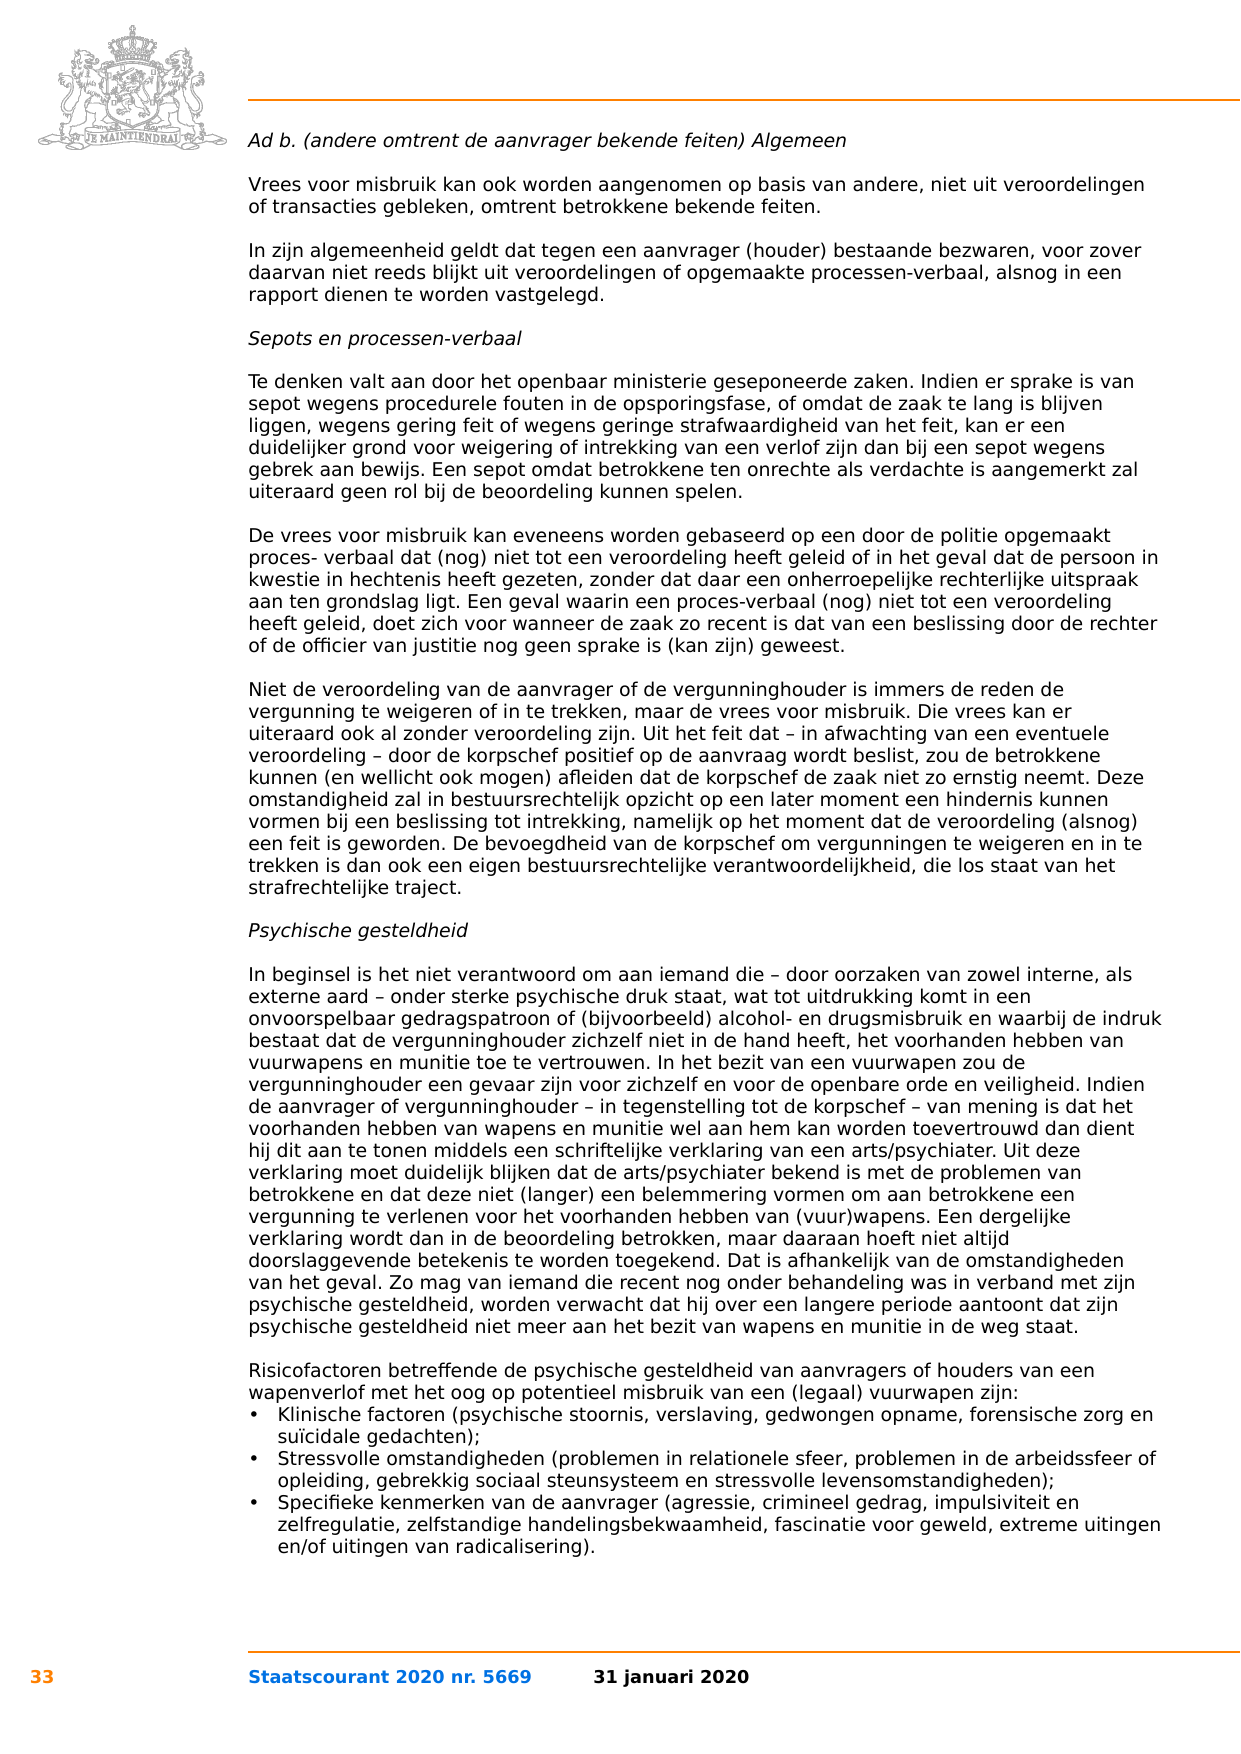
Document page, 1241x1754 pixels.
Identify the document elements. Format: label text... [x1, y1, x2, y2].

text • Klinische factoren (psychische stoornis, verslaving, gedwongen opname, forensische zorg en suïcidale gedachten); [248, 1404, 1163, 1448]
picture [38, 25, 227, 150]
text Te denken valt aan door het openbaar ministerie geseponeerde zaken. Indien er sprake is van sepot wegens procedurele fouten in de opsporingsfase, of omdat de zaak te lang is blijven liggen, wegens gering feit of wegens geringe strafwaardigheid van het feit, kan er een duidelijker grond voor weigering of intrekking van een verlof zijn dan bij een sepot wegens gebrek aan bewijs. Een sepot omdat betrokkene ten onrechte als verdachte is aangemerkt zal uiteraard geen rol bij de beoordeling kunnen spelen. [248, 371, 1163, 503]
subtitle Sepots en processen-verbaal [248, 327, 1163, 349]
subtitle Psychische gesteldheid [248, 920, 1163, 942]
text Niet de veroordeling van de aanvrager of de vergunninghouder is immers de reden de vergunning te weigeren of in te trekken, maar de vrees voor misbruik. Die vrees kan er uiteraard ook al zonder veroordeling zijn. Uit het feit dat – in afwachting van een eventuele veroordeling – door de korpschef positief op de aanvraag wordt beslist, zou de betrokkene kunnen (en wellicht ook mogen) afleiden dat de korpschef de zaak niet zo ernstig neemt. Deze omstandigheid zal in bestuursrechtelijk opzicht op een later moment een hindernis kunnen vormen bij een beslissing tot intrekking, namelijk op het moment dat de veroordeling (alsnog) een feit is geworden. De bevoegdheid van de korpschef om vergunningen te weigeren en in te trekken is dan ook een eigen bestuursrechtelijke verantwoordelijkheid, die los staat van het strafrechtelijke traject. [248, 679, 1163, 898]
subtitle Ad b. (andere omtrent de aanvrager bekende feiten) Algemeen [248, 130, 1163, 152]
text • Specifieke kenmerken van de aanvrager (agressie, crimineel gedrag, impulsiviteit en zelfregulatie, zelfstandige handelingsbekwaamheid, fascinatie voor geweld, extreme uitingen en/of uitingen van radicalisering). [248, 1492, 1163, 1558]
text De vrees voor misbruik kan eveneens worden gebaseerd op een door de politie opgemaakt proces- verbaal dat (nog) niet tot een veroordeling heeft geleid of in het geval dat de persoon in kwestie in hechtenis heeft gezeten, zonder dat daar een onherroepelijke rechterlijke uitspraak aan ten grondslag ligt. Een geval waarin een proces-verbaal (nog) niet tot een veroordeling heeft geleid, doet zich voor wanneer de zaak zo recent is dat van een beslissing door de rechter of de officier van justitie nog geen sprake is (kan zijn) geweest. [248, 525, 1163, 657]
text Vrees voor misbruik kan ook worden aangenomen op basis van andere, niet uit veroordelingen of transacties gebleken, omtrent betrokkene bekende feiten. [248, 174, 1163, 218]
text Risicofactoren betreffende de psychische gesteldheid van aanvragers of houders van een wapenverlof met het oog op potentieel misbruik van een (legaal) vuurwapen zijn: [248, 1360, 1163, 1404]
text • Stressvolle omstandigheden (problemen in relationele sfeer, problemen in de arbeidssfeer of opleiding, gebrekkig sociaal steunsysteem en stressvolle levensomstandigheden); [248, 1448, 1163, 1492]
text In zijn algemeenheid geldt dat tegen een aanvrager (houder) bestaande bezwaren, voor zover daarvan niet reeds blijkt uit veroordelingen of opgemaakte processen-verbaal, alsnog in een rapport dienen te worden vastgelegd. [248, 239, 1163, 306]
text In beginsel is het niet verantwoord om aan iemand die – door oorzaken van zowel interne, als externe aard – onder sterke psychische druk staat, wat tot uitdrukking komt in een onvoorspelbaar gedragspatroon of (bijvoorbeeld) alcohol- en drugsmisbruik en waarbij de indruk bestaat dat de vergunninghouder zichzelf niet in de hand heeft, het voorhanden hebben van vuurwapens en munitie toe te vertrouwen. In het bezit van een vuurwapen zou de vergunninghouder een gevaar zijn voor zichzelf en voor de openbare orde en veiligheid. Indien de aanvrager of vergunninghouder – in tegenstelling tot de korpschef – van mening is dat het voorhanden hebben van wapens en munitie wel aan hem kan worden toevertrouwd dan dient hij dit aan te tonen middels een schriftelijke verklaring van een arts/psychiater. Uit deze verklaring moet duidelijk blijken dat de arts/psychiater bekend is met de problemen van betrokkene en dat deze niet (langer) een belemmering vormen om aan betrokkene een vergunning te verlenen voor het voorhanden hebben van (vuur)wapens. Een dergelijke verklaring wordt dan in de beoordeling betrokken, maar daaraan hoeft niet altijd doorslaggevende betekenis te worden toegekend. Dat is afhankelijk van de omstandigheden van het geval. Zo mag van iemand die recent nog onder behandeling was in verband met zijn psychische gesteldheid, worden verwacht dat hij over een langere periode aantoont dat zijn psychische gesteldheid niet meer aan het bezit van wapens en munitie in de weg staat. [248, 964, 1163, 1338]
